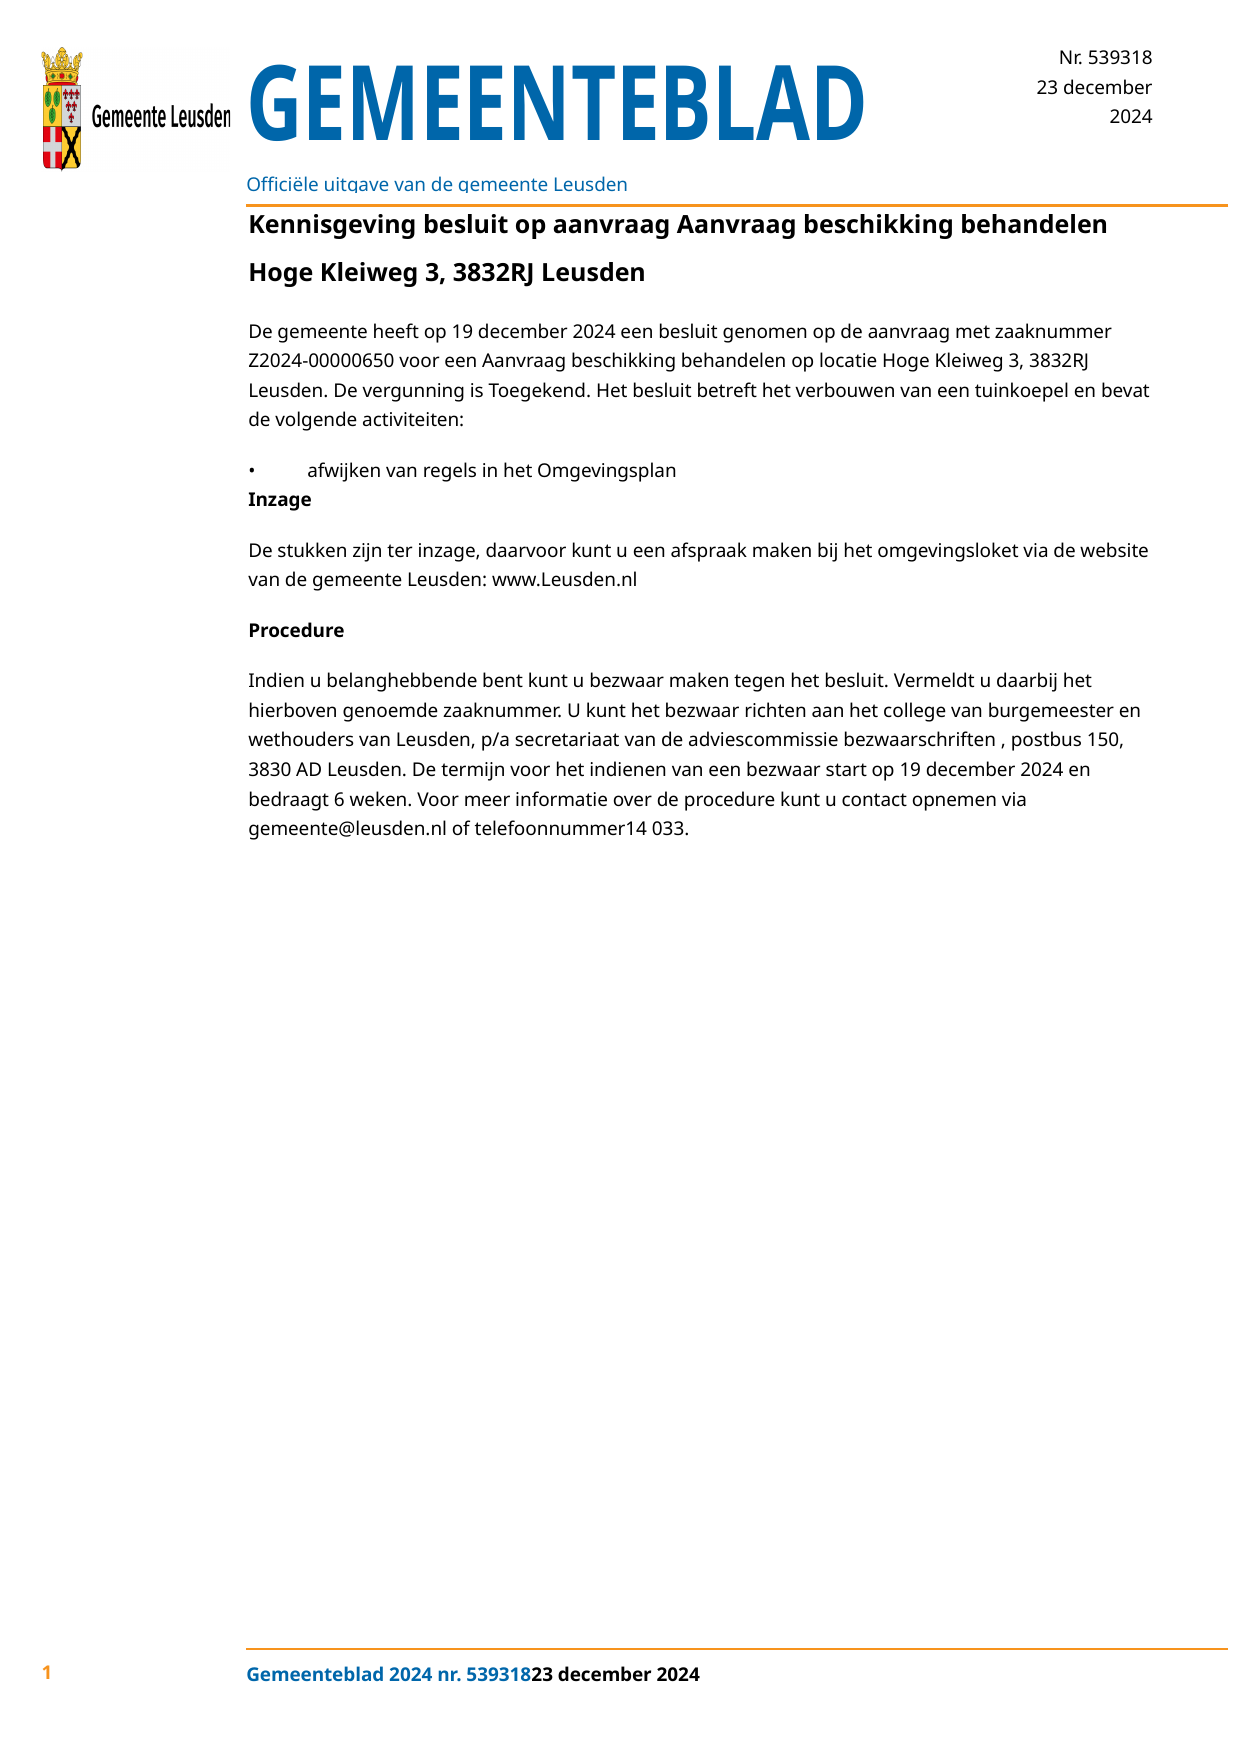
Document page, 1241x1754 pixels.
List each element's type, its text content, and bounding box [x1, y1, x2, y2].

text Procedure [248, 617, 1152, 643]
text De gemeente heeft op 19 december 2024 een besluit genomen op de aanvraag met zaaknummer Z2024-00000650 voor een Aanvraag beschikking behandelen op locatie Hoge Kleiweg 3, 3832RJ Leusden. De vergunning is Toegekend. Het besluit betreft het verbouwen van een tuinkoepel en bevat de volgende activiteiten: [248, 318, 1152, 432]
picture [41, 47, 231, 172]
text Indien u belanghebbende bent kunt u bezwaar maken tegen het besluit. Vermeldt u daarbij het hierboven genoemde zaaknummer. U kunt het bezwaar richten aan het college van burgemeester en wethouders van Leusden, p/a secretariaat van de adviescommissie bezwaarschriften , postbus 150, 3830 AD Leusden. De termijn voor het indienen van een bezwaar start op 19 december 2024 en bedraagt 6 weken. Voor meer informatie over de procedure kunt u contact opnemen via gemeente@leusden.nl of telefoonnummer14 033. [248, 667, 1152, 841]
list afwijken van regels in het Omgevingsplan [248, 457, 1152, 483]
text De stukken zijn ter inzage, daarvoor kunt u een afspraak maken bij het omgevingsloket via de website van de gemeente Leusden: www.Leusden.nl [248, 537, 1152, 592]
text Kennisgeving besluit op aanvraag Aanvraag beschikking behandelen Hoge Kleiweg 3, 3832RJ Leusden [248, 207, 1152, 288]
text Inzage [248, 487, 1152, 512]
